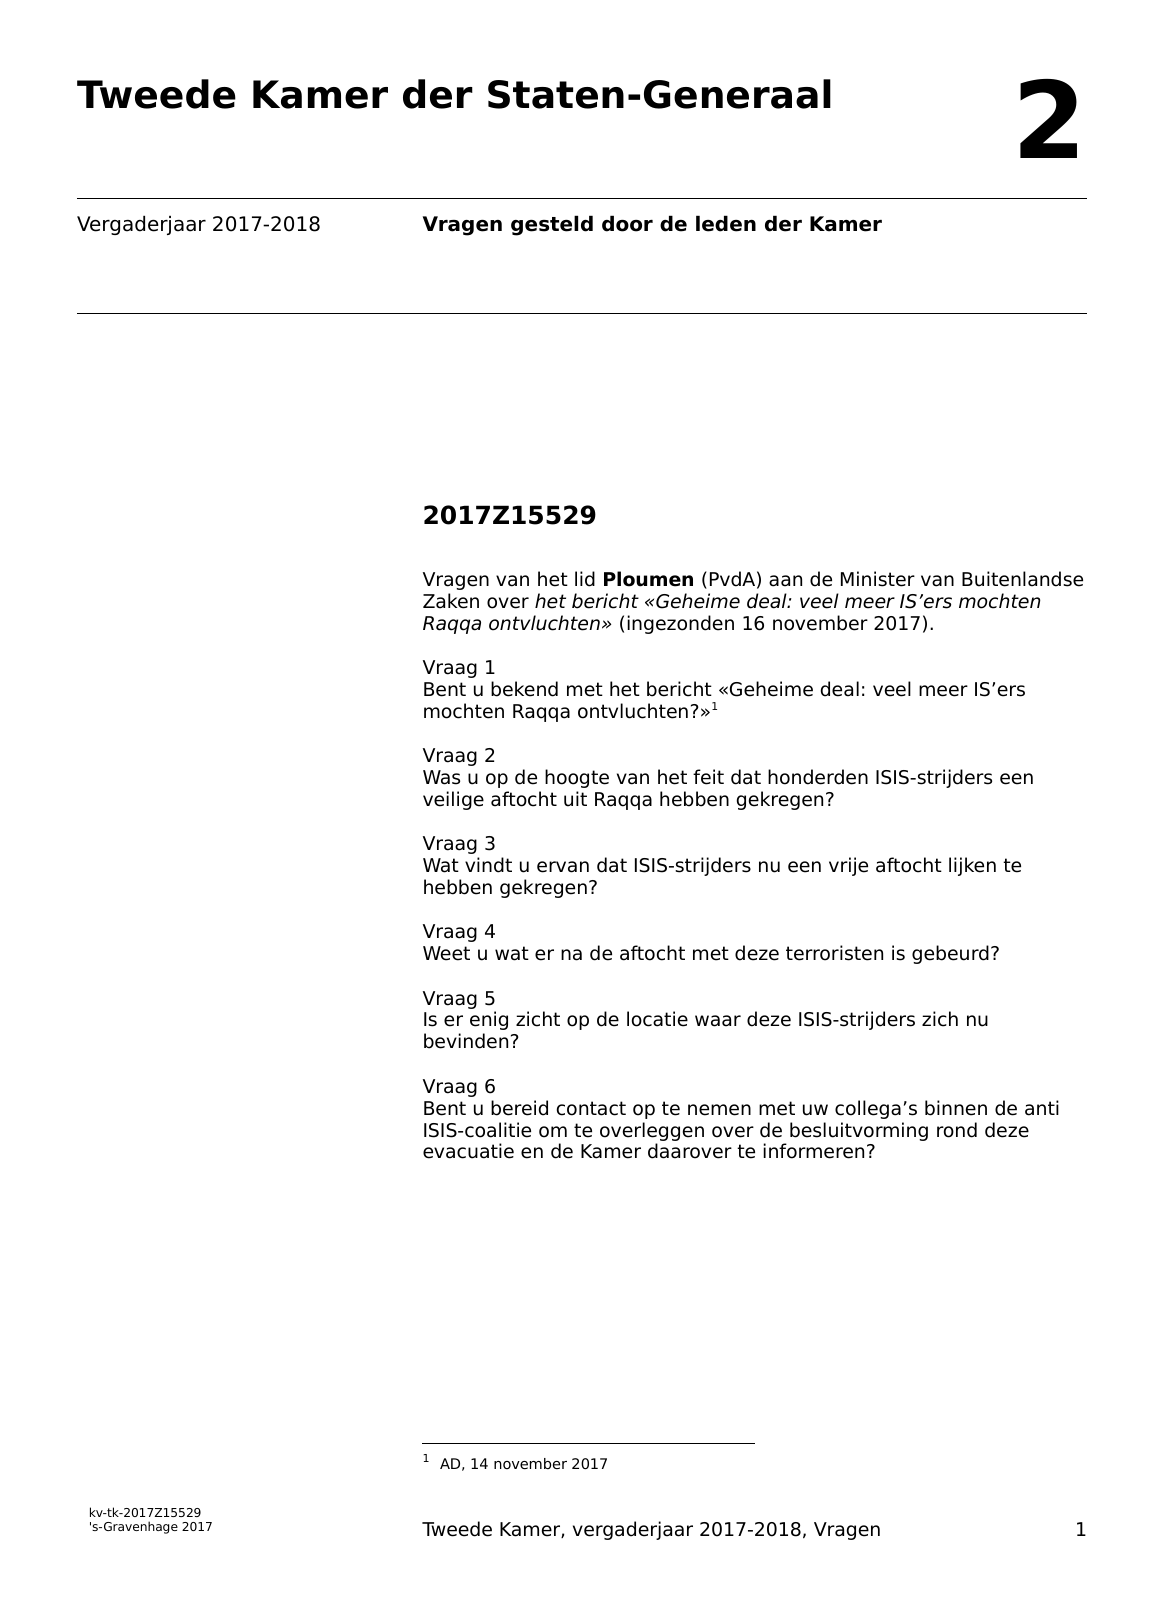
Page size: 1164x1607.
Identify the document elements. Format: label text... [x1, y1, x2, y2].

text Bent u bereid contact op te nemen met uw collega’s binnen de anti ISIS-coalitie om te overleggen over de besluitvorming rond deze evacuatie en de Kamer daarover te informeren? [422, 1097, 1087, 1163]
text Vraag 1 [422, 657, 1087, 679]
text Vragen van het lid Ploumen (PvdA) aan de Minister van Buitenlandse Zaken over het bericht «Geheime deal: veel meer IS’ers mochten Raqqa ontvluchten» (ingezonden 16 november 2017). [422, 569, 1087, 635]
text Is er enig zicht op de locatie waar deze ISIS-strijders zich nu bevinden? [422, 1009, 1087, 1053]
table_header Tweede Kamer der Staten-Generaal [77, 59, 886, 198]
text Wat vindt u ervan dat ISIS-strijders nu een vrije aftocht lijken te hebben gekregen? [422, 855, 1087, 899]
table_cell Vergaderjaar 2017-2018 [77, 199, 422, 313]
text Vraag 6 [422, 1076, 1087, 1097]
text Bent u bekend met het bericht «Geheime deal: veel meer IS’ers mochten Raqqa ontvluchten?» [422, 679, 1087, 723]
text Vraag 3 [422, 833, 1087, 855]
text 2017Z15529 [422, 501, 1087, 531]
table_header 2 [886, 59, 1087, 198]
text Weet u wat er na de aftocht met deze terroristen is gebeurd? [422, 943, 1087, 965]
text Vraag 5 [422, 987, 1087, 1009]
text Was u op de hoogte van het feit dat honderden ISIS-strijders een veilige aftocht uit Raqqa hebben gekregen? [422, 767, 1087, 811]
text 's-Gravenhage 2017 [88, 1520, 323, 1534]
text kv-tk-2017Z15529 [88, 1506, 323, 1520]
table_cell Vragen gesteld door de leden der Kamer [422, 199, 1087, 313]
text AD, 14 november 2017 [422, 1452, 1087, 1474]
text Vraag 2 [422, 745, 1087, 767]
text Vraag 4 [422, 921, 1087, 943]
